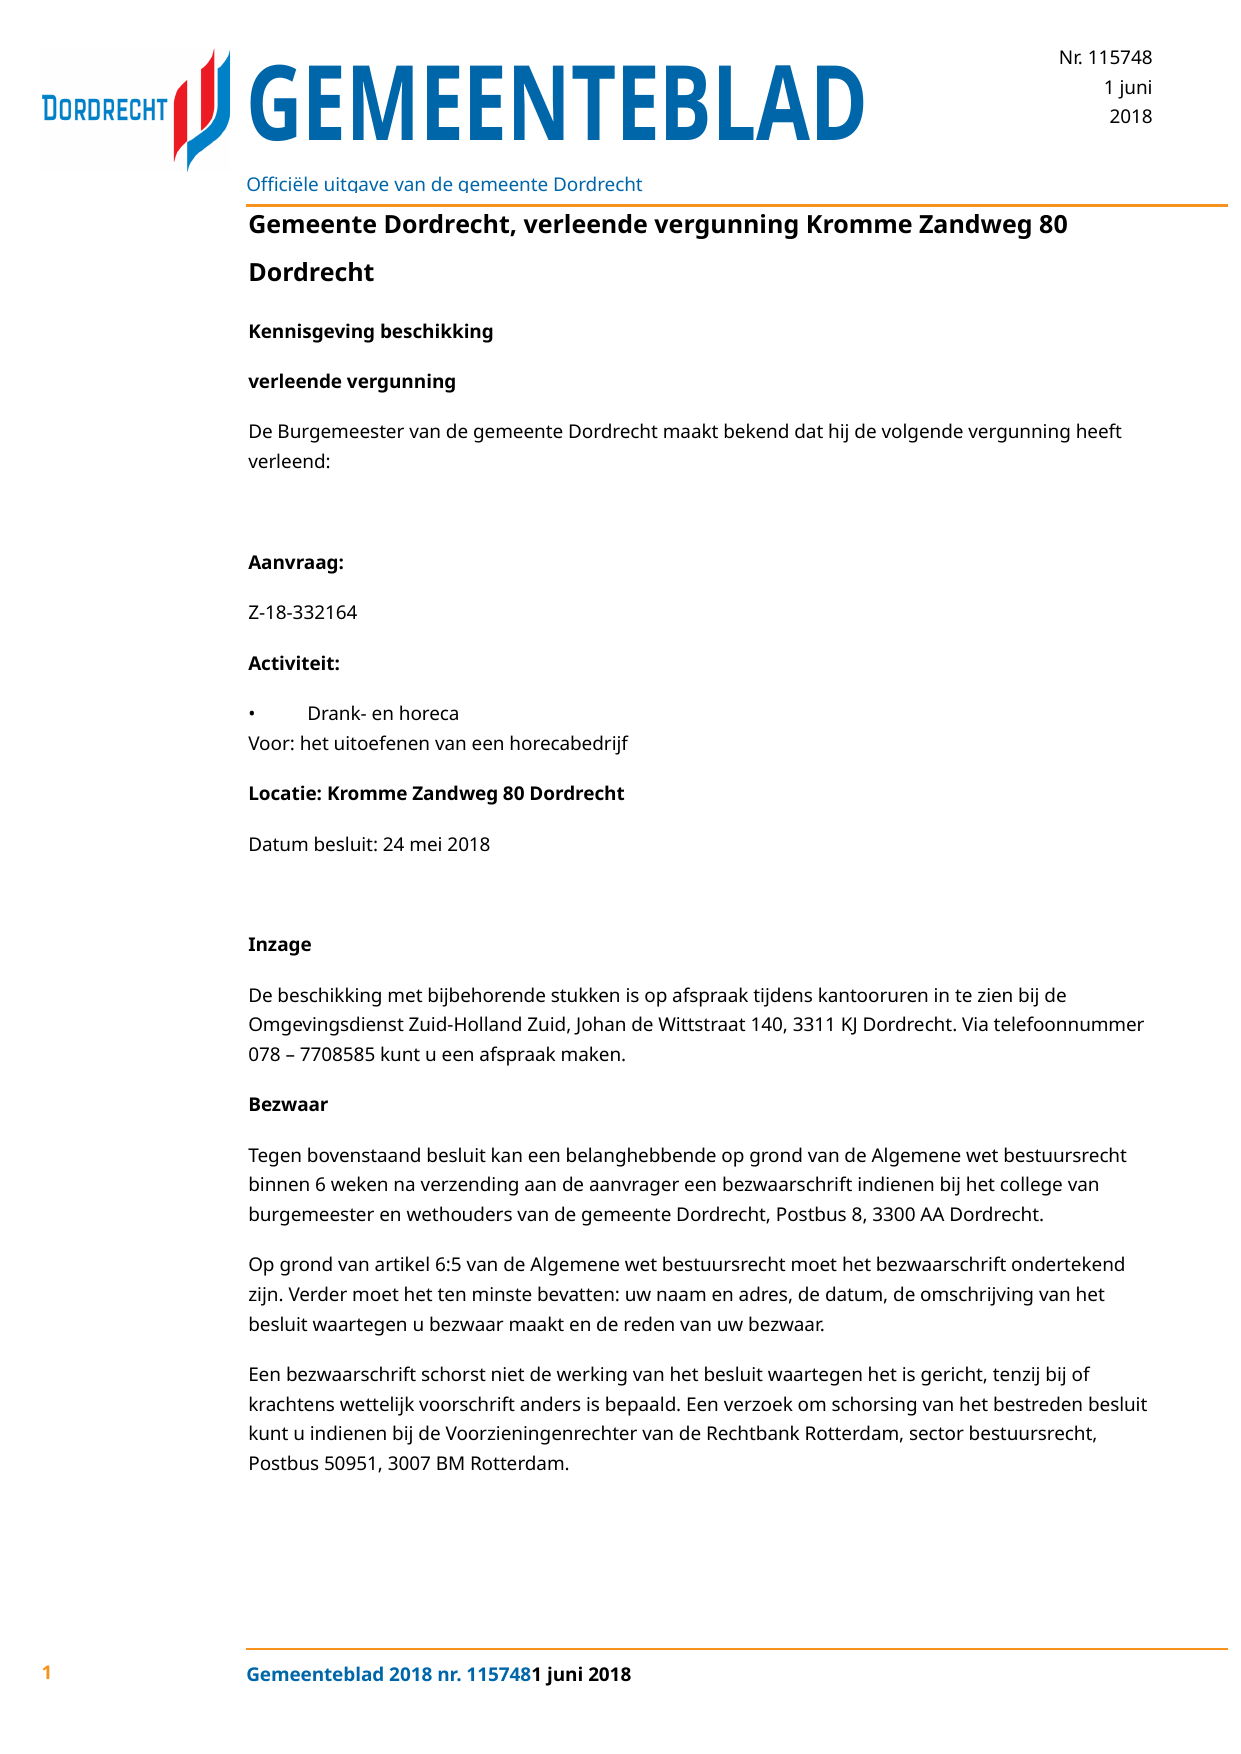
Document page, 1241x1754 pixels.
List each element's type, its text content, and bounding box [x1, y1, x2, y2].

text De beschikking met bijbehorende stukken is op afspraak tijdens kantooruren in te zien bij de Omgevingsdienst Zuid-Holland Zuid, Johan de Wittstraat 140, 3311 KJ Dordrecht. Via telefoonnummer 078 – 7708585 kunt u een afspraak maken. [248, 982, 1152, 1067]
text Een bezwaarschrift schorst niet de werking van het besluit waartegen het is gericht, tenzij bij of krachtens wettelijk voorschrift anders is bepaald. Een verzoek om schorsing van het bestreden besluit kunt u indienen bij de Voorzieningenrechter van de Rechtbank Rotterdam, sector bestuursrecht, Postbus 50951, 3007 BM Rotterdam. [248, 1361, 1152, 1476]
text Locatie: Kromme Zandweg 80 Dordrecht [248, 780, 1152, 806]
text Activiteit: [248, 650, 1152, 676]
text Gemeente Dordrecht, verleende vergunning Kromme Zandweg 80 Dordrecht [248, 207, 1152, 288]
text De Burgemeester van de gemeente Dordrecht maakt bekend dat hij de volgende vergunning heeft verleend: [248, 419, 1152, 474]
text Aanvraag: [248, 549, 1152, 575]
text Kennisgeving beschikking [248, 318, 1152, 344]
text verleende vergunning [248, 368, 1152, 394]
text Datum besluit: 24 mei 2018 [248, 831, 1152, 857]
text Tegen bovenstaand besluit kan een belanghebbende op grond van de Algemene wet bestuursrecht binnen 6 weken na verzending aan de aanvrager een bezwaarschrift indienen bij het college van burgemeester en wethouders van de gemeente Dordrecht, Postbus 8, 3300 AA Dordrecht. [248, 1142, 1152, 1227]
text Voor: het uitoefenen van een horecabedrijf [248, 730, 1152, 756]
text Bezwaar [248, 1092, 1152, 1117]
picture [41, 47, 231, 172]
text Z-18-332164 [248, 599, 1152, 625]
list Drank- en horeca [248, 700, 1152, 726]
text Inzage [248, 932, 1152, 957]
text Op grond van artikel 6:5 van de Algemene wet bestuursrecht moet het bezwaarschrift ondertekend zijn. Verder moet het ten minste bevatten: uw naam en adres, de datum, de omschrijving van het besluit waartegen u bezwaar maakt en de reden van uw bezwaar. [248, 1252, 1152, 1337]
